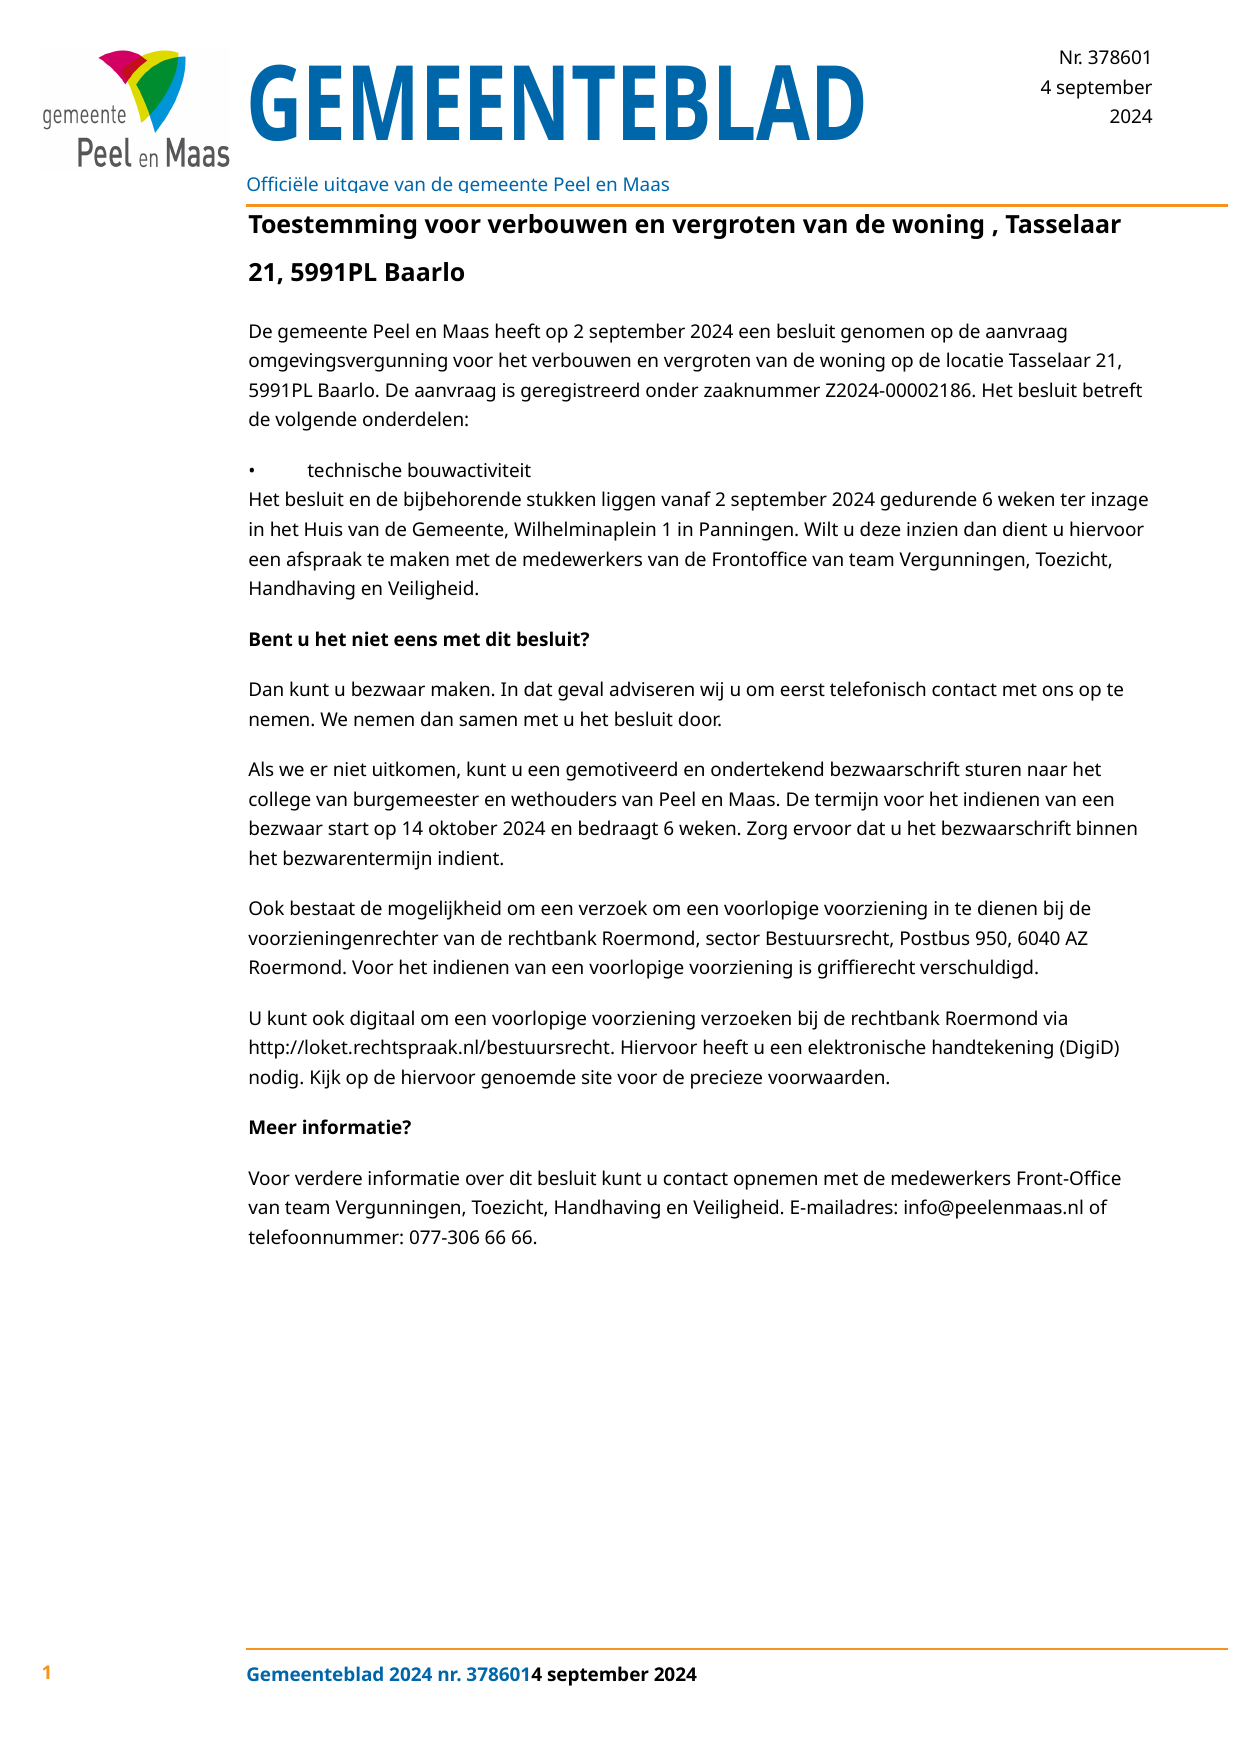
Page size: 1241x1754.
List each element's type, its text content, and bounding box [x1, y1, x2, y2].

text Bent u het niet eens met dit besluit? [248, 626, 1152, 652]
text Als we er niet uitkomen, kunt u een gemotiveerd en ondertekend bezwaarschrift sturen naar het college van burgemeester en wethouders van Peel en Maas. De termijn voor het indienen van een bezwaar start op 14 oktober 2024 en bedraagt 6 weken. Zorg ervoor dat u het bezwaarschrift binnen het bezwarentermijn indient. [248, 756, 1152, 871]
picture [41, 47, 231, 172]
text Voor verdere informatie over dit besluit kunt u contact opnemen met de medewerkers Front-Office van team Vergunningen, Toezicht, Handhaving en Veiligheid. E-mailadres: info@peelenmaas.nl of telefoonnummer: 077-306 66 66. [248, 1165, 1152, 1250]
text De gemeente Peel en Maas heeft op 2 september 2024 een besluit genomen op de aanvraag omgevingsvergunning voor het verbouwen en vergroten van de woning op de locatie Tasselaar 21, 5991PL Baarlo. De aanvraag is geregistreerd onder zaaknummer Z2024-00002186. Het besluit betreft de volgende onderdelen: [248, 318, 1152, 432]
text Toestemming voor verbouwen en vergroten van de woning , Tasselaar 21, 5991PL Baarlo [248, 207, 1152, 288]
text U kunt ook digitaal om een voorlopige voorziening verzoeken bij de rechtbank Roermond via http://loket.rechtspraak.nl/bestuursrecht. Hiervoor heeft u een elektronische handtekening (DigiD) nodig. Kijk op de hiervoor genoemde site voor de precieze voorwaarden. [248, 1005, 1152, 1090]
list technische bouwactiviteit [248, 457, 1152, 483]
text Meer informatie? [248, 1114, 1152, 1140]
text Ook bestaat de mogelijkheid om een verzoek om een voorlopige voorziening in te dienen bij de voorzieningenrechter van de rechtbank Roermond, sector Bestuursrecht, Postbus 950, 6040 AZ Roermond. Voor het indienen van een voorlopige voorziening is griffierecht verschuldigd. [248, 895, 1152, 980]
text Het besluit en de bijbehorende stukken liggen vanaf 2 september 2024 gedurende 6 weken ter inzage in het Huis van de Gemeente, Wilhelminaplein 1 in Panningen. Wilt u deze inzien dan dient u hiervoor een afspraak te maken met de medewerkers van de Frontoffice van team Vergunningen, Toezicht, Handhaving en Veiligheid. [248, 487, 1152, 601]
text Dan kunt u bezwaar maken. In dat geval adviseren wij u om eerst telefonisch contact met ons op te nemen. We nemen dan samen met u het besluit door. [248, 676, 1152, 732]
